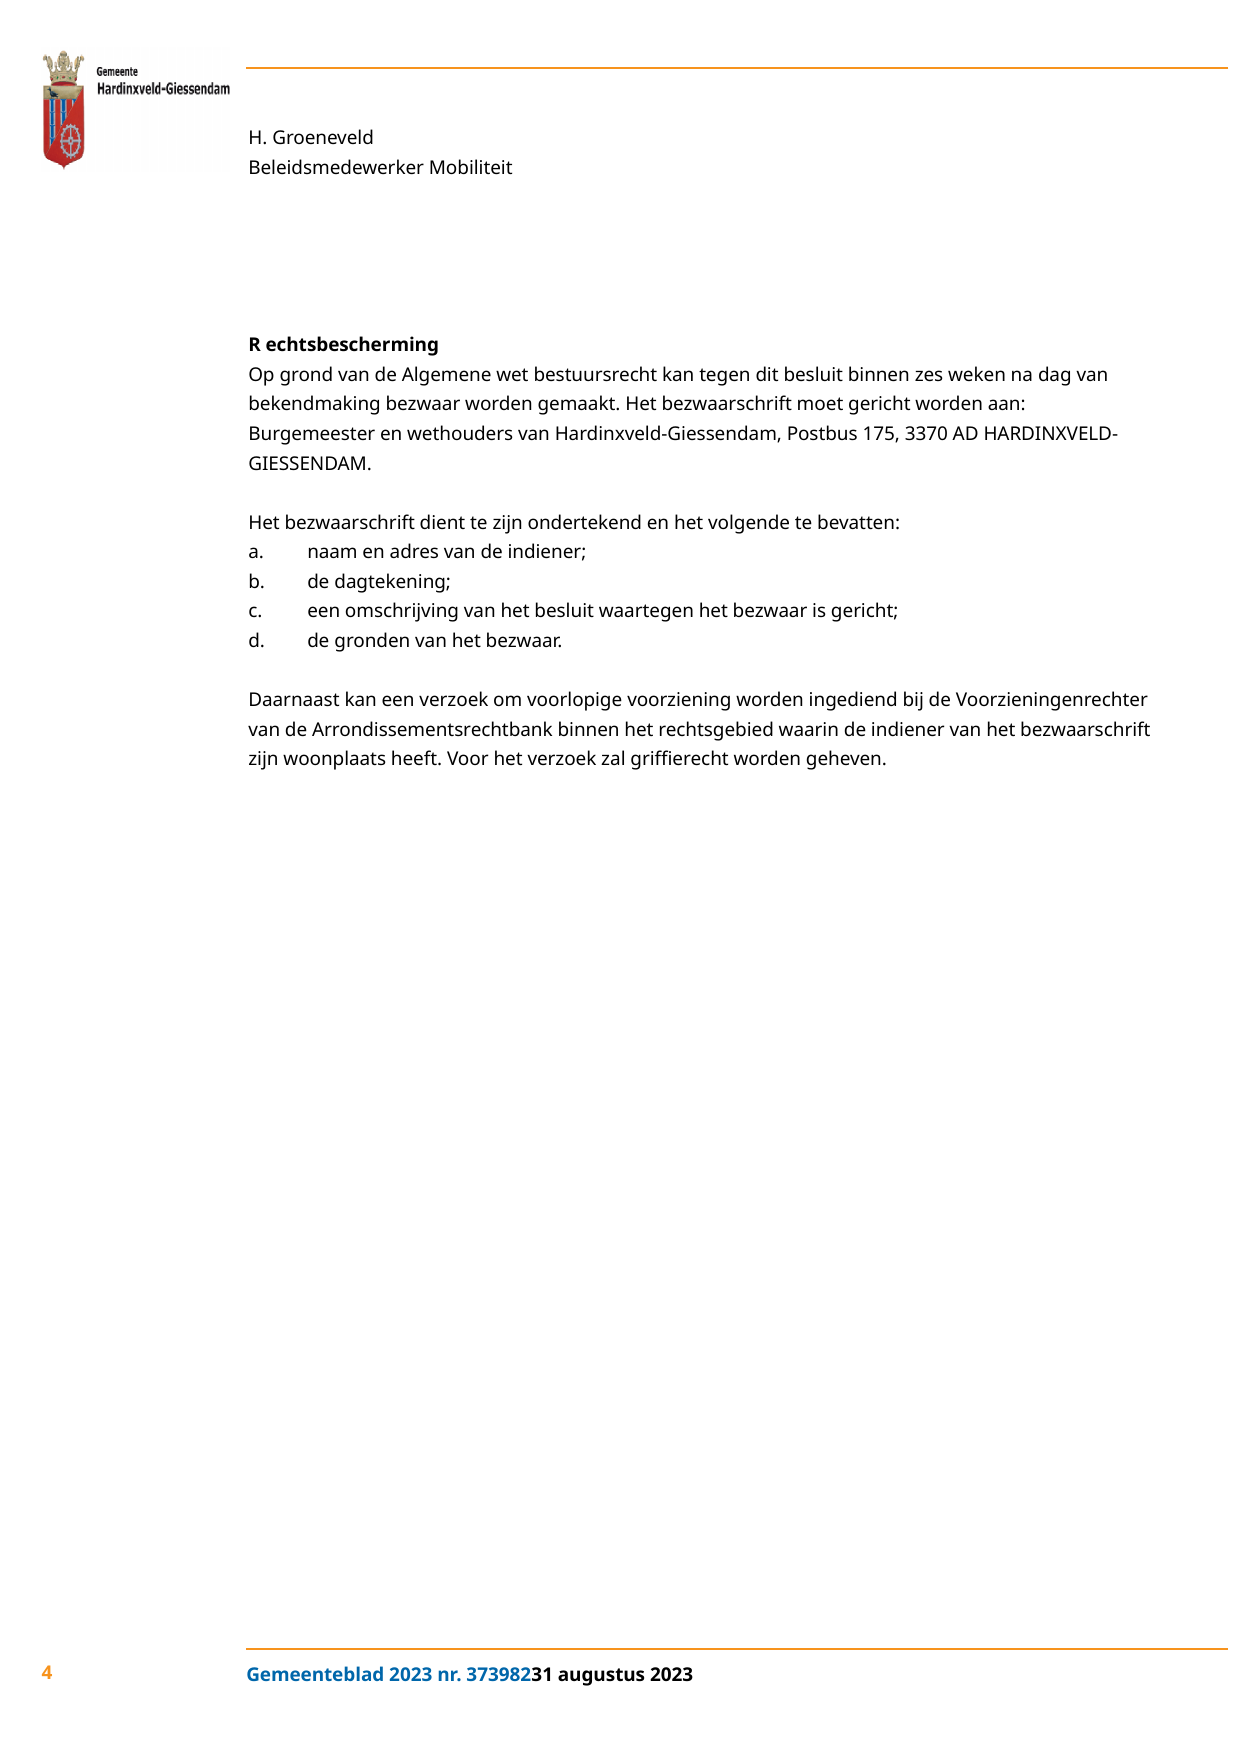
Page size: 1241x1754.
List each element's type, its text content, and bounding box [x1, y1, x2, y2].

text Daarnaast kan een verzoek om voorlopige voorziening worden ingediend bij de Voorzieningenrechter van de Arrondissementsrechtbank binnen het rechtsgebied waarin de indiener van het bezwaarschrift zijn woonplaats heeft. Voor het verzoek zal griffierecht worden geheven. [248, 686, 1152, 771]
picture [41, 47, 231, 172]
list een omschrijving van het besluit waartegen het bezwaar is gericht; [248, 598, 1152, 623]
text R echtsbescherming [248, 331, 1152, 357]
list de gronden van het bezwaar. [248, 627, 1152, 653]
text H. Groeneveld [248, 124, 1152, 150]
list de dagtekening; [248, 568, 1152, 594]
text Het bezwaarschrift dient te zijn ondertekend en het volgende te bevatten: [248, 509, 1152, 535]
text Op grond van de Algemene wet bestuursrecht kan tegen dit besluit binnen zes weken na dag van bekendmaking bezwaar worden gemaakt. Het bezwaarschrift moet gericht worden aan: Burgemeester en wethouders van Hardinxveld-Giessendam, Postbus 175, 3370 AD HARDINXVELD-GIESSENDAM. [248, 361, 1152, 476]
text Beleidsmedewerker Mobiliteit [248, 154, 1152, 180]
list naam en adres van de indiener; [248, 538, 1152, 564]
